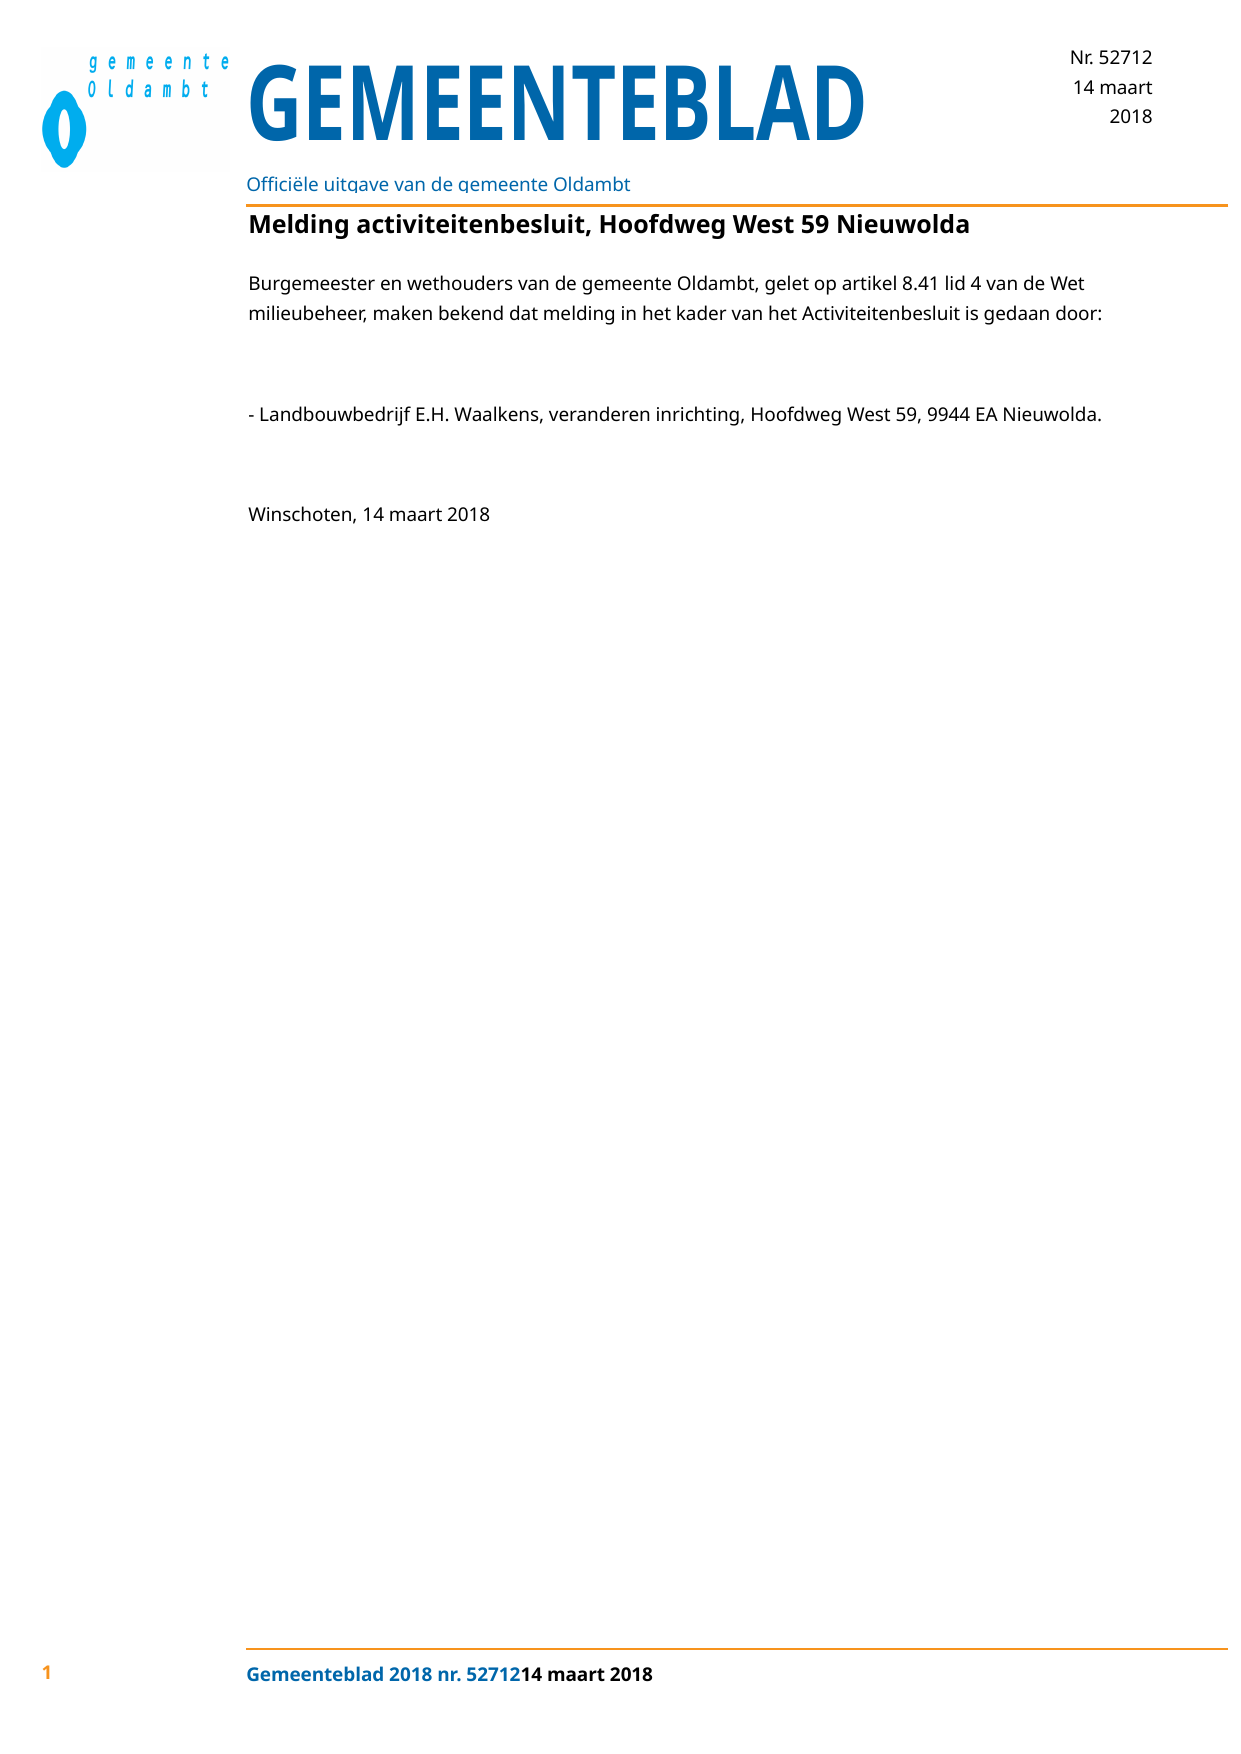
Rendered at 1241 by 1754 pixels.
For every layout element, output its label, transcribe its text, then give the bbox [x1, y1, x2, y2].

picture [41, 47, 231, 172]
text Winschoten, 14 maart 2018 [248, 502, 1152, 527]
text Melding activiteitenbesluit, Hoofdweg West 59 Nieuwolda [248, 207, 1152, 241]
text Burgemeester en wethouders van de gemeente Oldambt, gelet op artikel 8.41 lid 4 van de Wet milieubeheer, maken bekend dat melding in het kader van het Activiteitenbesluit is gedaan door: [248, 270, 1152, 326]
text - Landbouwbedrijf E.H. Waalkens, veranderen inrichting, Hoofdweg West 59, 9944 EA Nieuwolda. [248, 401, 1152, 426]
